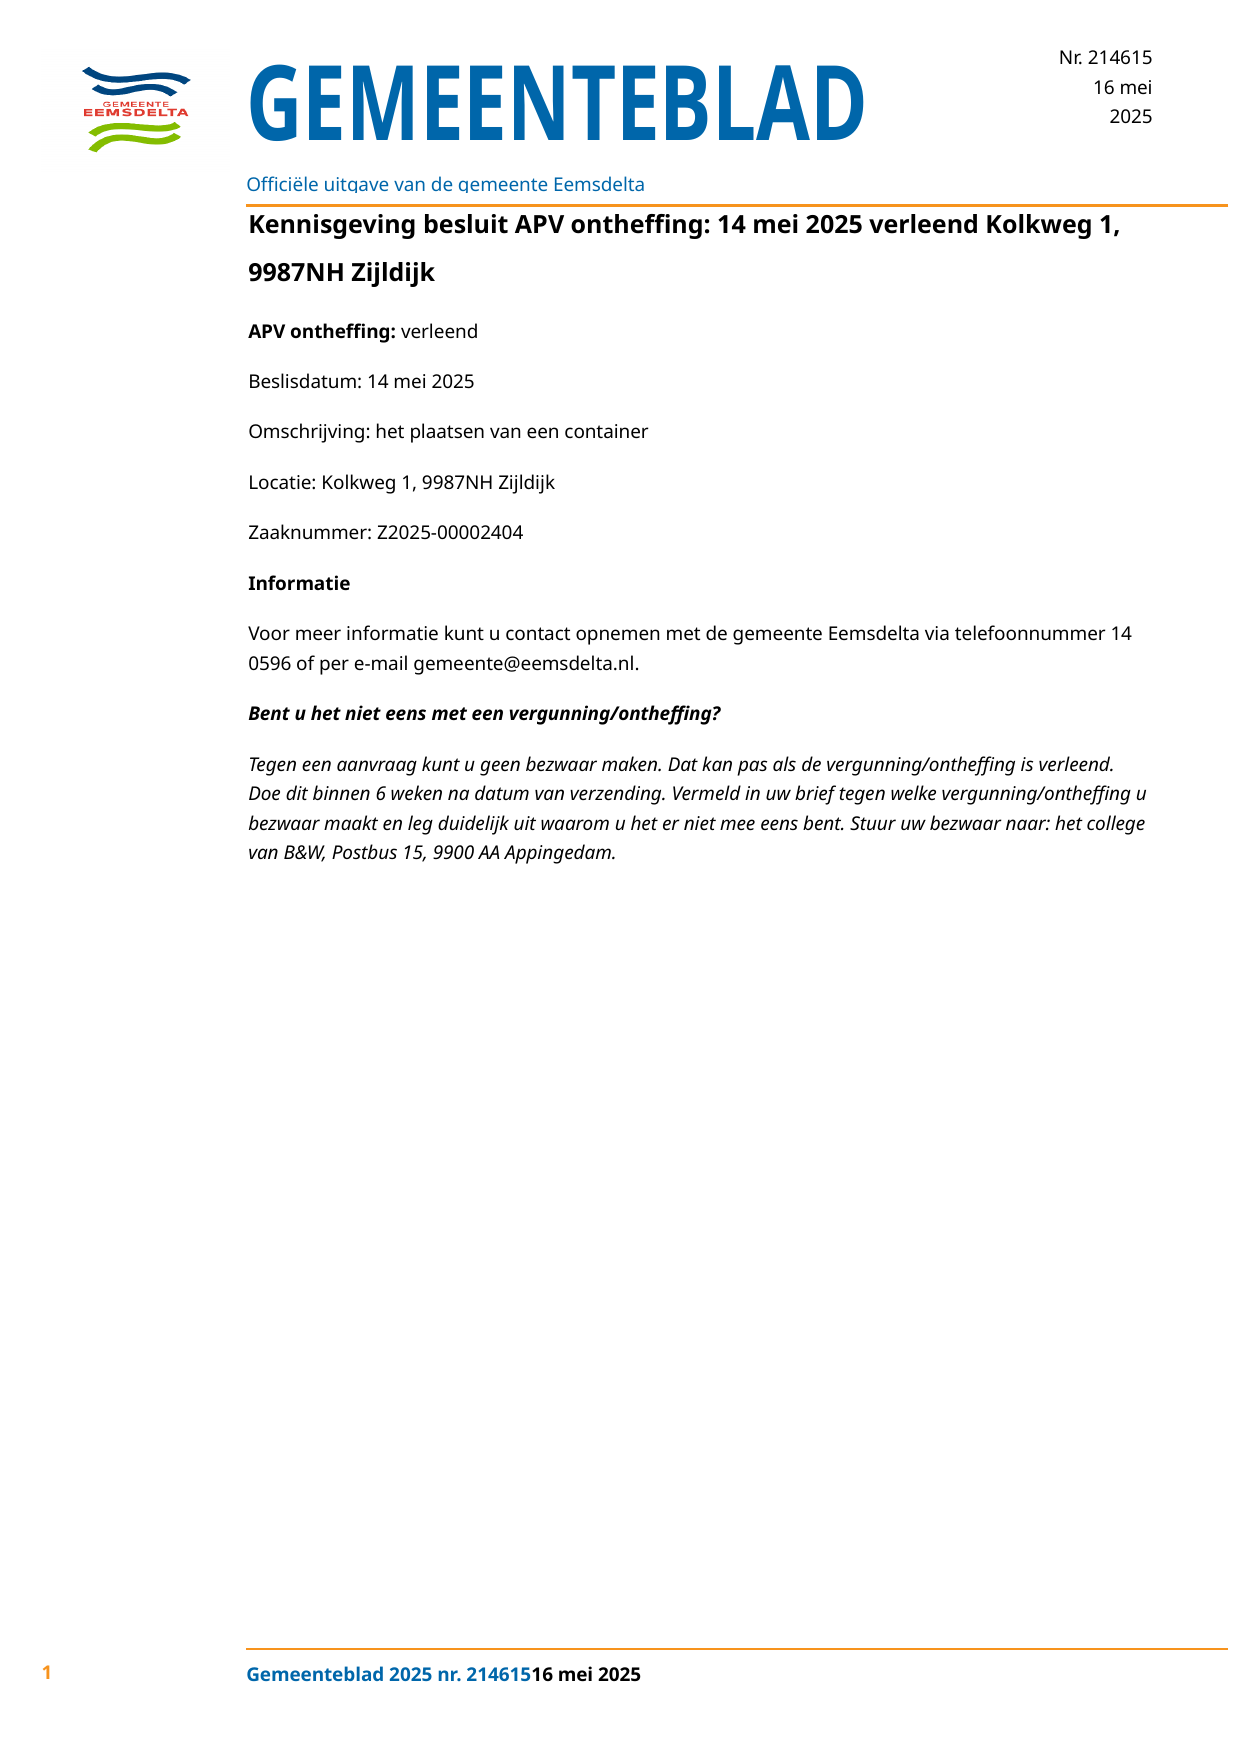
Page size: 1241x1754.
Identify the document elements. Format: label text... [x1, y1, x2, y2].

text Locatie: Kolkweg 1, 9987NH Zijldijk [248, 469, 1152, 495]
text Informatie [248, 570, 1152, 596]
text Kennisgeving besluit APV ontheffing: 14 mei 2025 verleend Kolkweg 1, 9987NH Zijldijk [248, 207, 1152, 288]
text Zaaknummer: Z2025-00002404 [248, 519, 1152, 545]
text Voor meer informatie kunt u contact opnemen met de gemeente Eemsdelta via telefoonnummer 14 0596 of per e-mail gemeente@eemsdelta.nl. [248, 620, 1152, 676]
text Bent u het niet eens met een vergunning/ontheffing? [248, 700, 1152, 726]
text APV ontheffing: verleend [248, 318, 1152, 344]
text Tegen een aanvraag kunt u geen bezwaar maken. Dat kan pas als de vergunning/ontheffing is verleend. Doe dit binnen 6 weken na datum van verzending. Vermeld in uw brief tegen welke vergunning/ontheffing u bezwaar maakt en leg duidelijk uit waarom u het er niet mee eens bent. Stuur uw bezwaar naar: het college van B&W, Postbus 15, 9900 AA Appingedam. [248, 751, 1152, 865]
text Omschrijving: het plaatsen van een container [248, 419, 1152, 444]
picture [41, 47, 231, 172]
text Beslisdatum: 14 mei 2025 [248, 368, 1152, 394]
